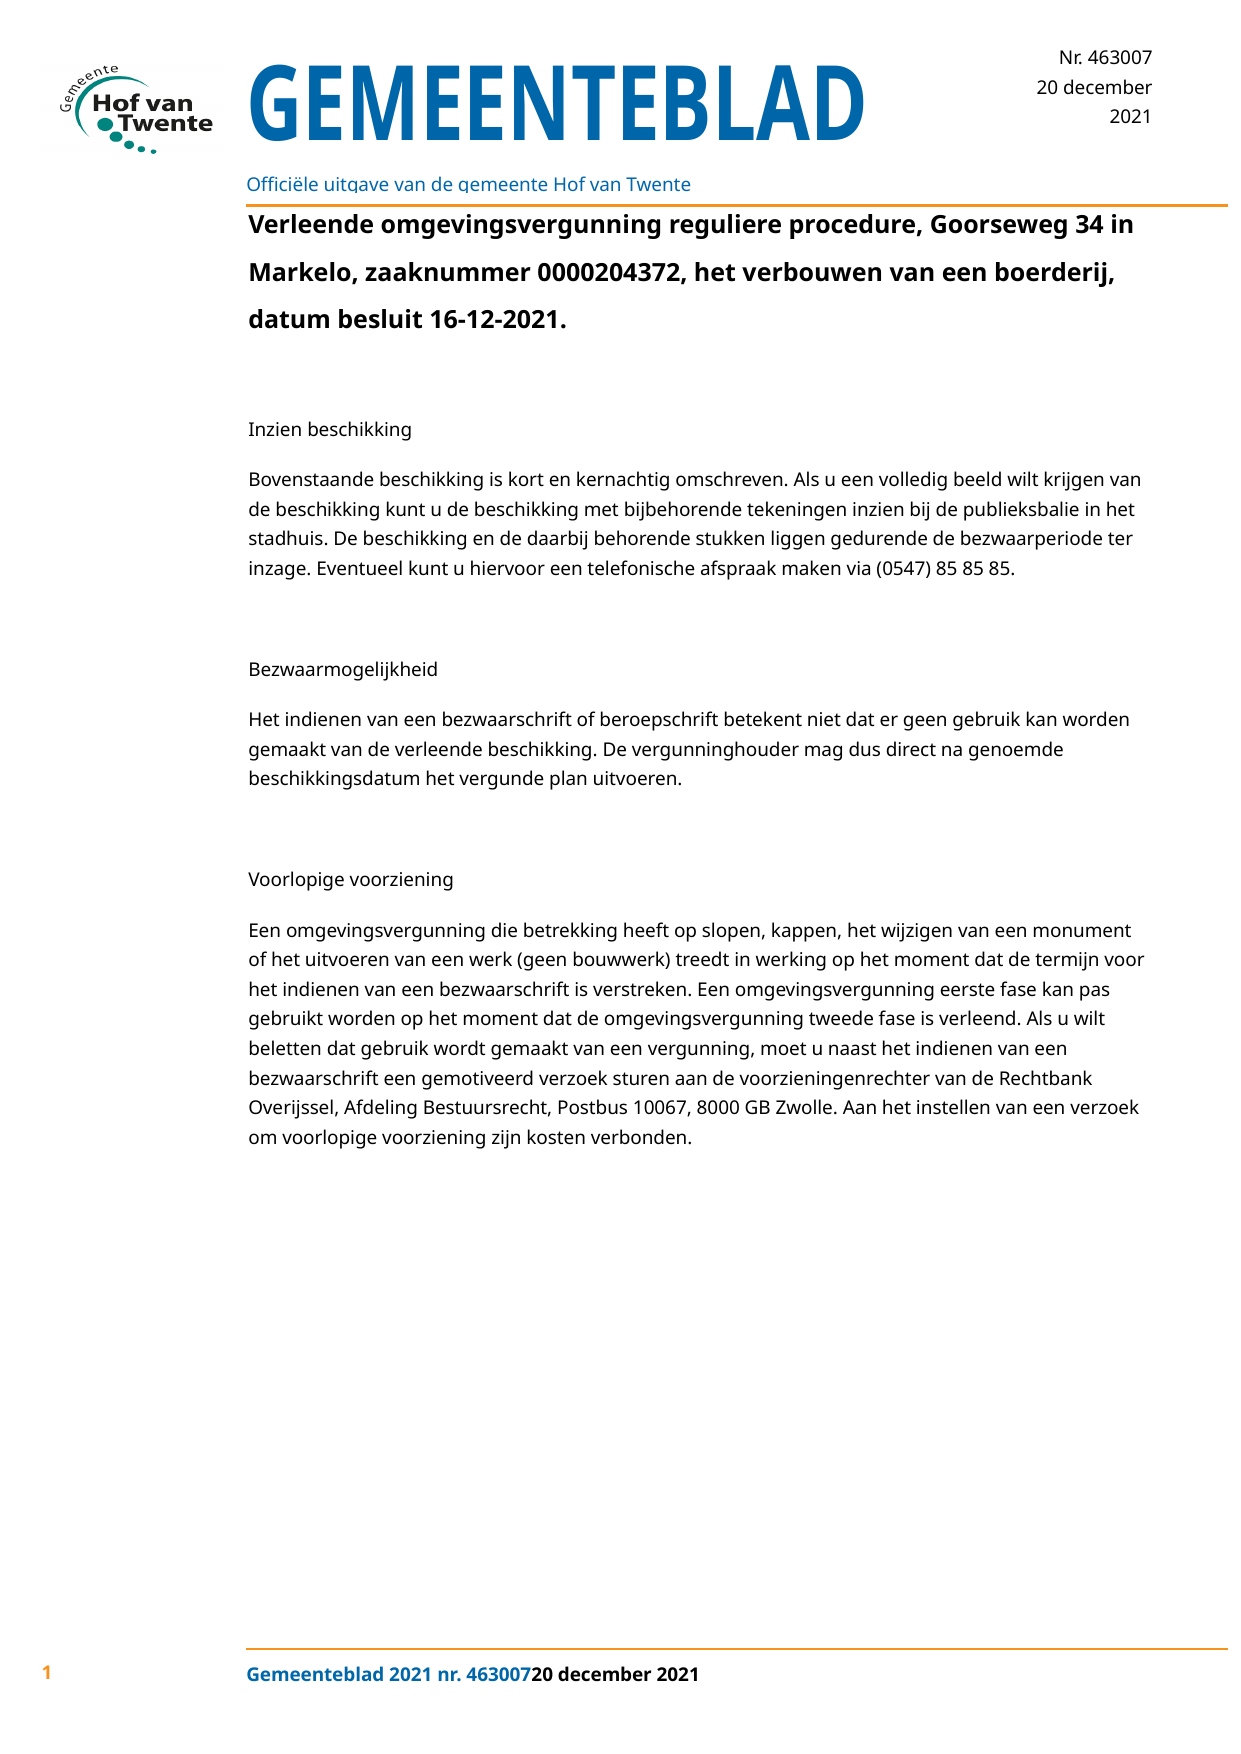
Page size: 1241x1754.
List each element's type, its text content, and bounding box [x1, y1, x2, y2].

text Inzien beschikking [248, 416, 1152, 442]
text Voorlopige voorziening [248, 866, 1152, 892]
text Een omgevingsvergunning die betrekking heeft op slopen, kappen, het wijzigen van een monument of het uitvoeren van een werk (geen bouwwerk) treedt in werking op het moment dat de termijn voor het indienen van een bezwaarschrift is verstreken. Een omgevingsvergunning eerste fase kan pas gebruikt worden op het moment dat de omgevingsvergunning tweede fase is verleend. Als u wilt beletten dat gebruik wordt gemaakt van een vergunning, moet u naast het indienen van een bezwaarschrift een gemotiveerd verzoek sturen aan de voorzieningenrechter van de Rechtbank Overijssel, Afdeling Bestuursrecht, Postbus 10067, 8000 GB Zwolle. Aan het instellen van een verzoek om voorlopige voorziening zijn kosten verbonden. [248, 917, 1152, 1149]
text Bezwaarmogelijkheid [248, 656, 1152, 682]
text Het indienen van een bezwaarschrift of beroepschrift betekent niet dat er geen gebruik kan worden gemaakt van de verleende beschikking. De vergunninghouder mag dus direct na genoemde beschikkingsdatum het vergunde plan uitvoeren. [248, 706, 1152, 791]
text Bovenstaande beschikking is kort en kernachtig omschreven. Als u een volledig beeld wilt krijgen van de beschikking kunt u de beschikking met bijbehorende tekeningen inzien bij de publieksbalie in het stadhuis. De beschikking en de daarbij behorende stukken liggen gedurende de bezwaarperiode ter inzage. Eventueel kunt u hiervoor een telefonische afspraak maken via (0547) 85 85 85. [248, 466, 1152, 581]
text Verleende omgevingsvergunning reguliere procedure, Goorseweg 34 in Markelo, zaaknummer 0000204372, het verbouwen van een boerderij, datum besluit 16-12-2021. [248, 207, 1152, 336]
picture [41, 47, 231, 172]
